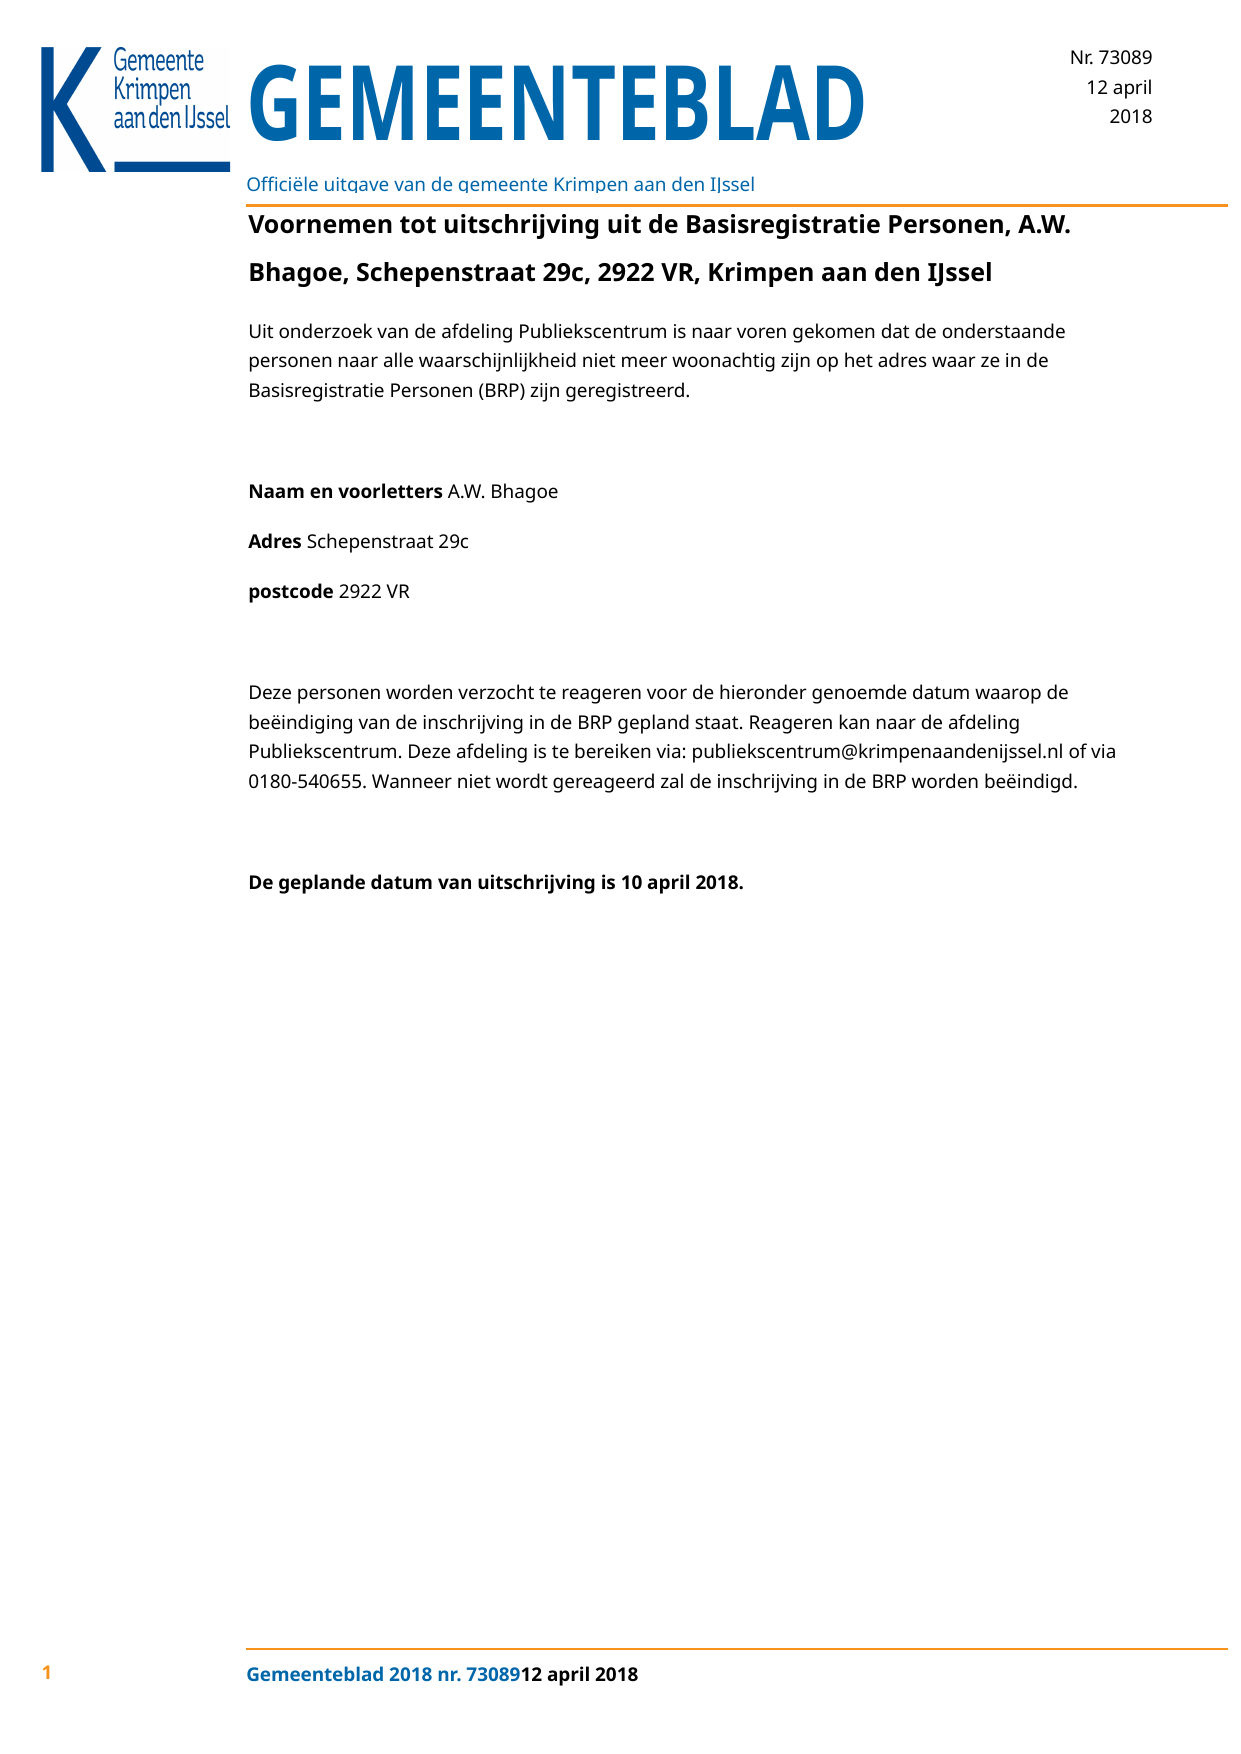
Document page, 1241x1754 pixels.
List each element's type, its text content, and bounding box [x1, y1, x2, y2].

text Naam en voorletters A.W. Bhagoe [248, 478, 1152, 504]
text De geplande datum van uitschrijving is 10 april 2018. [248, 869, 1152, 895]
text Deze personen worden verzocht te reageren voor de hieronder genoemde datum waarop de beëindiging van de inschrijving in de BRP gepland staat. Reageren kan naar de afdeling Publiekscentrum. Deze afdeling is te bereiken via: publiekscentrum@krimpenaandenijssel.nl of via 0180-540655. Wanneer niet wordt gereageerd zal de inschrijving in de BRP worden beëindigd. [248, 679, 1152, 794]
text Adres Schepenstraat 29c [248, 528, 1152, 554]
picture [41, 47, 231, 172]
text Uit onderzoek van de afdeling Publiekscentrum is naar voren gekomen dat de onderstaande personen naar alle waarschijnlijkheid niet meer woonachtig zijn op het adres waar ze in de Basisregistratie Personen (BRP) zijn geregistreerd. [248, 318, 1152, 403]
text Voornemen tot uitschrijving uit de Basisregistratie Personen, A.W. Bhagoe, Schepenstraat 29c, 2922 VR, Krimpen aan den IJssel [248, 207, 1152, 288]
text postcode 2922 VR [248, 579, 1152, 604]
